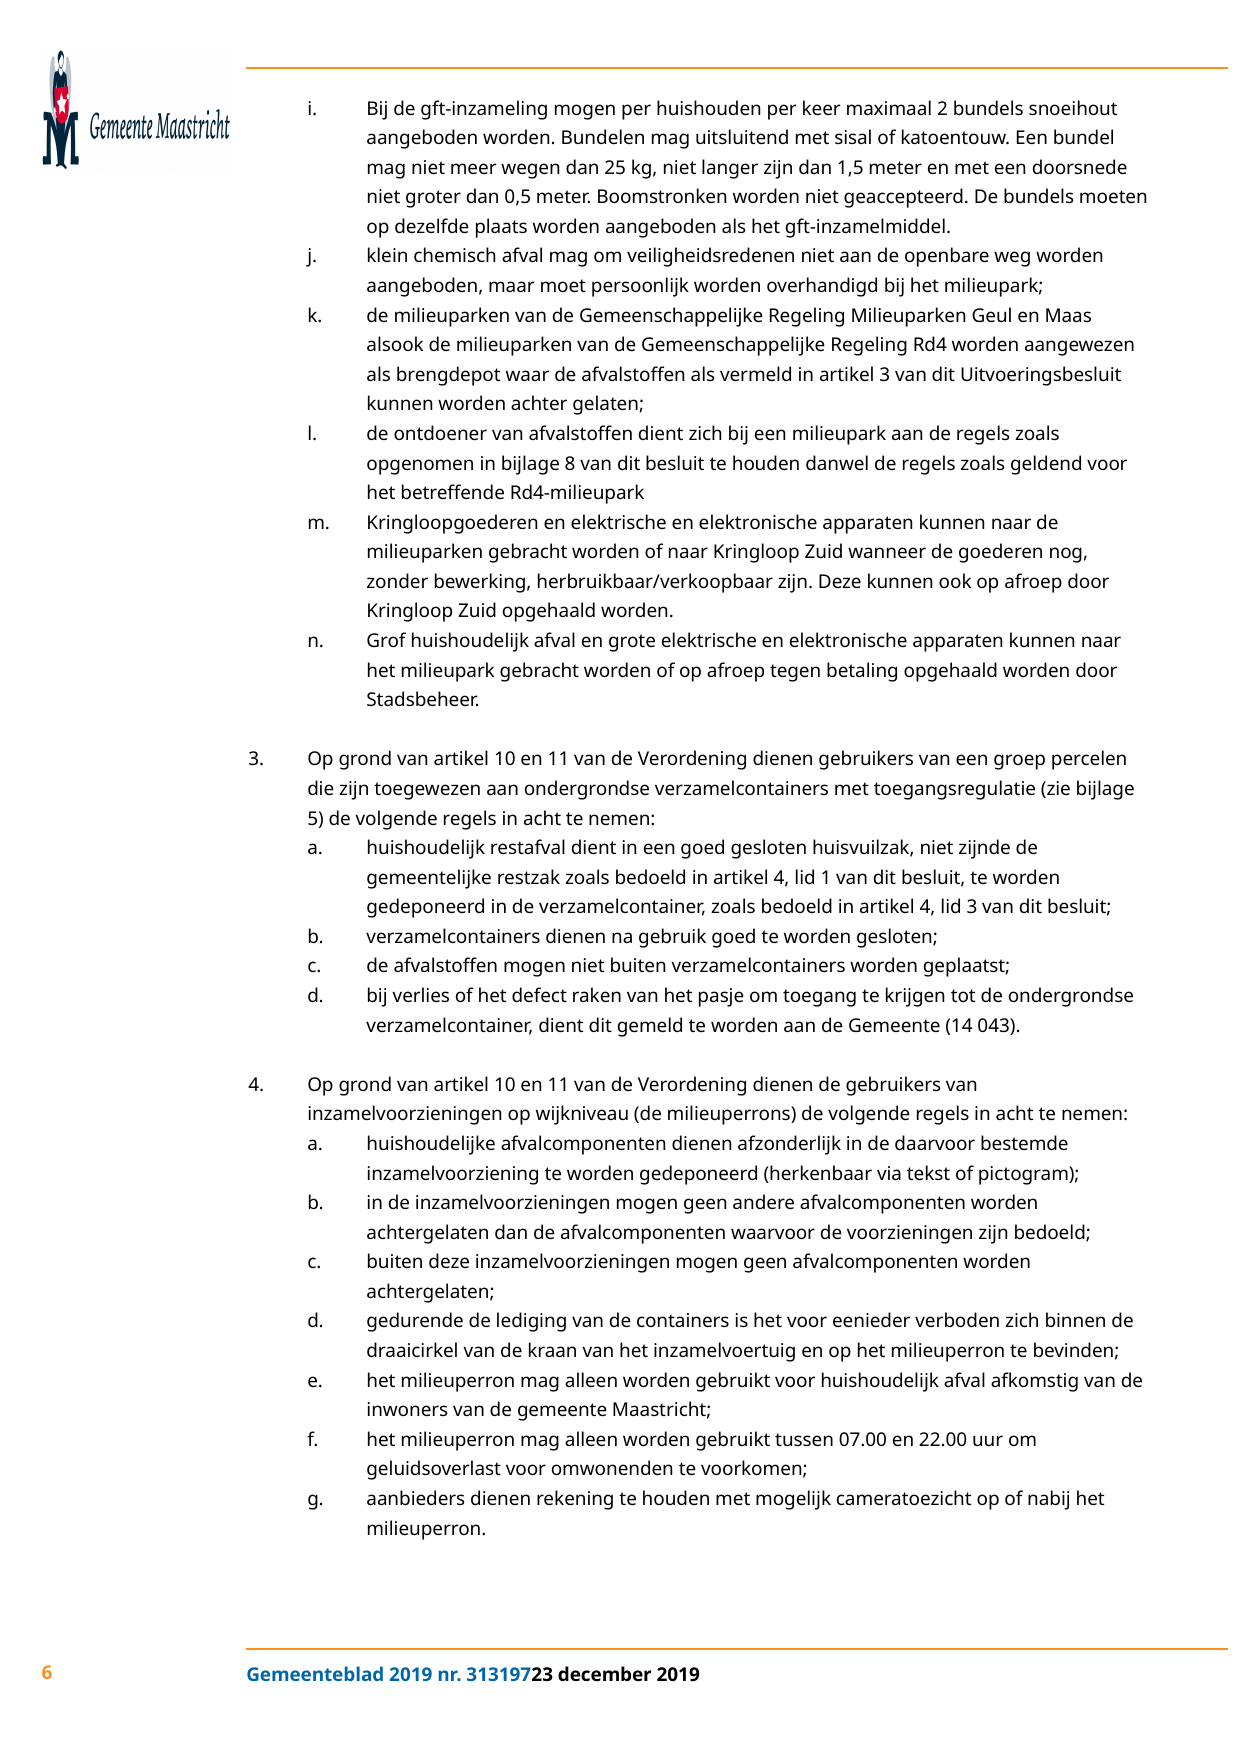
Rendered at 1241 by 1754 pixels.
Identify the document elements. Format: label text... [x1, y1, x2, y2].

list Bij de gft-inzameling mogen per huishouden per keer maximaal 2 bundels snoeihout aangeboden worden. Bundelen mag uitsluitend met sisal of katoentouw. Een bundel mag niet meer wegen dan 25 kg, niet langer zijn dan 1,5 meter en met een doorsnede niet groter dan 0,5 meter. Boomstronken worden niet geaccepteerd. De bundels moeten op dezelfde plaats worden aangeboden als het gft-inzamelmiddel. [307, 95, 1152, 239]
list bij verlies of het defect raken van het pasje om toegang te krijgen tot de ondergrondse verzamelcontainer, dient dit gemeld te worden aan de Gemeente (14 043). [307, 982, 1152, 1038]
list het milieuperron mag alleen worden gebruikt tussen 07.00 en 22.00 uur om geluidsoverlast voor omwonenden te voorkomen; [307, 1426, 1152, 1481]
list Op grond van artikel 10 en 11 van de Verordening dienen de gebruikers van inzamelvoorzieningen op wijkniveau (de milieuperrons) de volgende regels in acht te nemen: [248, 1071, 1152, 1126]
list de ontdoener van afvalstoffen dient zich bij een milieupark aan de regels zoals opgenomen in bijlage 8 van dit besluit te houden danwel de regels zoals geldend voor het betreffende Rd4-milieupark [307, 420, 1152, 505]
list Op grond van artikel 10 en 11 van de Verordening dienen gebruikers van een groep percelen die zijn toegewezen aan ondergrondse verzamelcontainers met toegangsregulatie (zie bijlage 5) de volgende regels in acht te nemen: [248, 746, 1152, 831]
list aanbieders dienen rekening te houden met mogelijk cameratoezicht op of nabij het milieuperron. [307, 1485, 1152, 1541]
list Kringloopgoederen en elektrische en elektronische apparaten kunnen naar de milieuparken gebracht worden of naar Kringloop Zuid wanneer de goederen nog, zonder bewerking, herbruikbaar/verkoopbaar zijn. Deze kunnen ook op afroep door Kringloop Zuid opgehaald worden. [307, 509, 1152, 623]
list verzamelcontainers dienen na gebruik goed te worden gesloten; [307, 923, 1152, 949]
list klein chemisch afval mag om veiligheidsredenen niet aan de openbare weg worden aangeboden, maar moet persoonlijk worden overhandigd bij het milieupark; [307, 243, 1152, 298]
list buiten deze inzamelvoorzieningen mogen geen afvalcomponenten worden achtergelaten; [307, 1248, 1152, 1304]
list gedurende de lediging van de containers is het voor eenieder verboden zich binnen de draaicirkel van de kraan van het inzamelvoertuig en op het milieuperron te bevinden; [307, 1308, 1152, 1363]
list Grof huishoudelijk afval en grote elektrische en elektronische apparaten kunnen naar het milieupark gebracht worden of op afroep tegen betaling opgehaald worden door Stadsbeheer. [307, 627, 1152, 712]
list in de inzamelvoorzieningen mogen geen andere afvalcomponenten worden achtergelaten dan de afvalcomponenten waarvoor de voorzieningen zijn bedoeld; [307, 1189, 1152, 1245]
picture [41, 47, 231, 172]
list het milieuperron mag alleen worden gebruikt voor huishoudelijk afval afkomstig van de inwoners van de gemeente Maastricht; [307, 1367, 1152, 1422]
list huishoudelijk restafval dient in een goed gesloten huisvuilzak, niet zijnde de gemeentelijke restzak zoals bedoeld in artikel 4, lid 1 van dit besluit, te worden gedeponeerd in de verzamelcontainer, zoals bedoeld in artikel 4, lid 3 van dit besluit; [307, 834, 1152, 919]
list de milieuparken van de Gemeenschappelijke Regeling Milieuparken Geul en Maas alsook de milieuparken van de Gemeenschappelijke Regeling Rd4 worden aangewezen als brengdepot waar de afvalstoffen als vermeld in artikel 3 van dit Uitvoeringsbesluit kunnen worden achter gelaten; [307, 302, 1152, 416]
list huishoudelijke afvalcomponenten dienen afzonderlijk in de daarvoor bestemde inzamelvoorziening te worden gedeponeerd (herkenbaar via tekst of pictogram); [307, 1130, 1152, 1186]
list de afvalstoffen mogen niet buiten verzamelcontainers worden geplaatst; [307, 953, 1152, 978]
